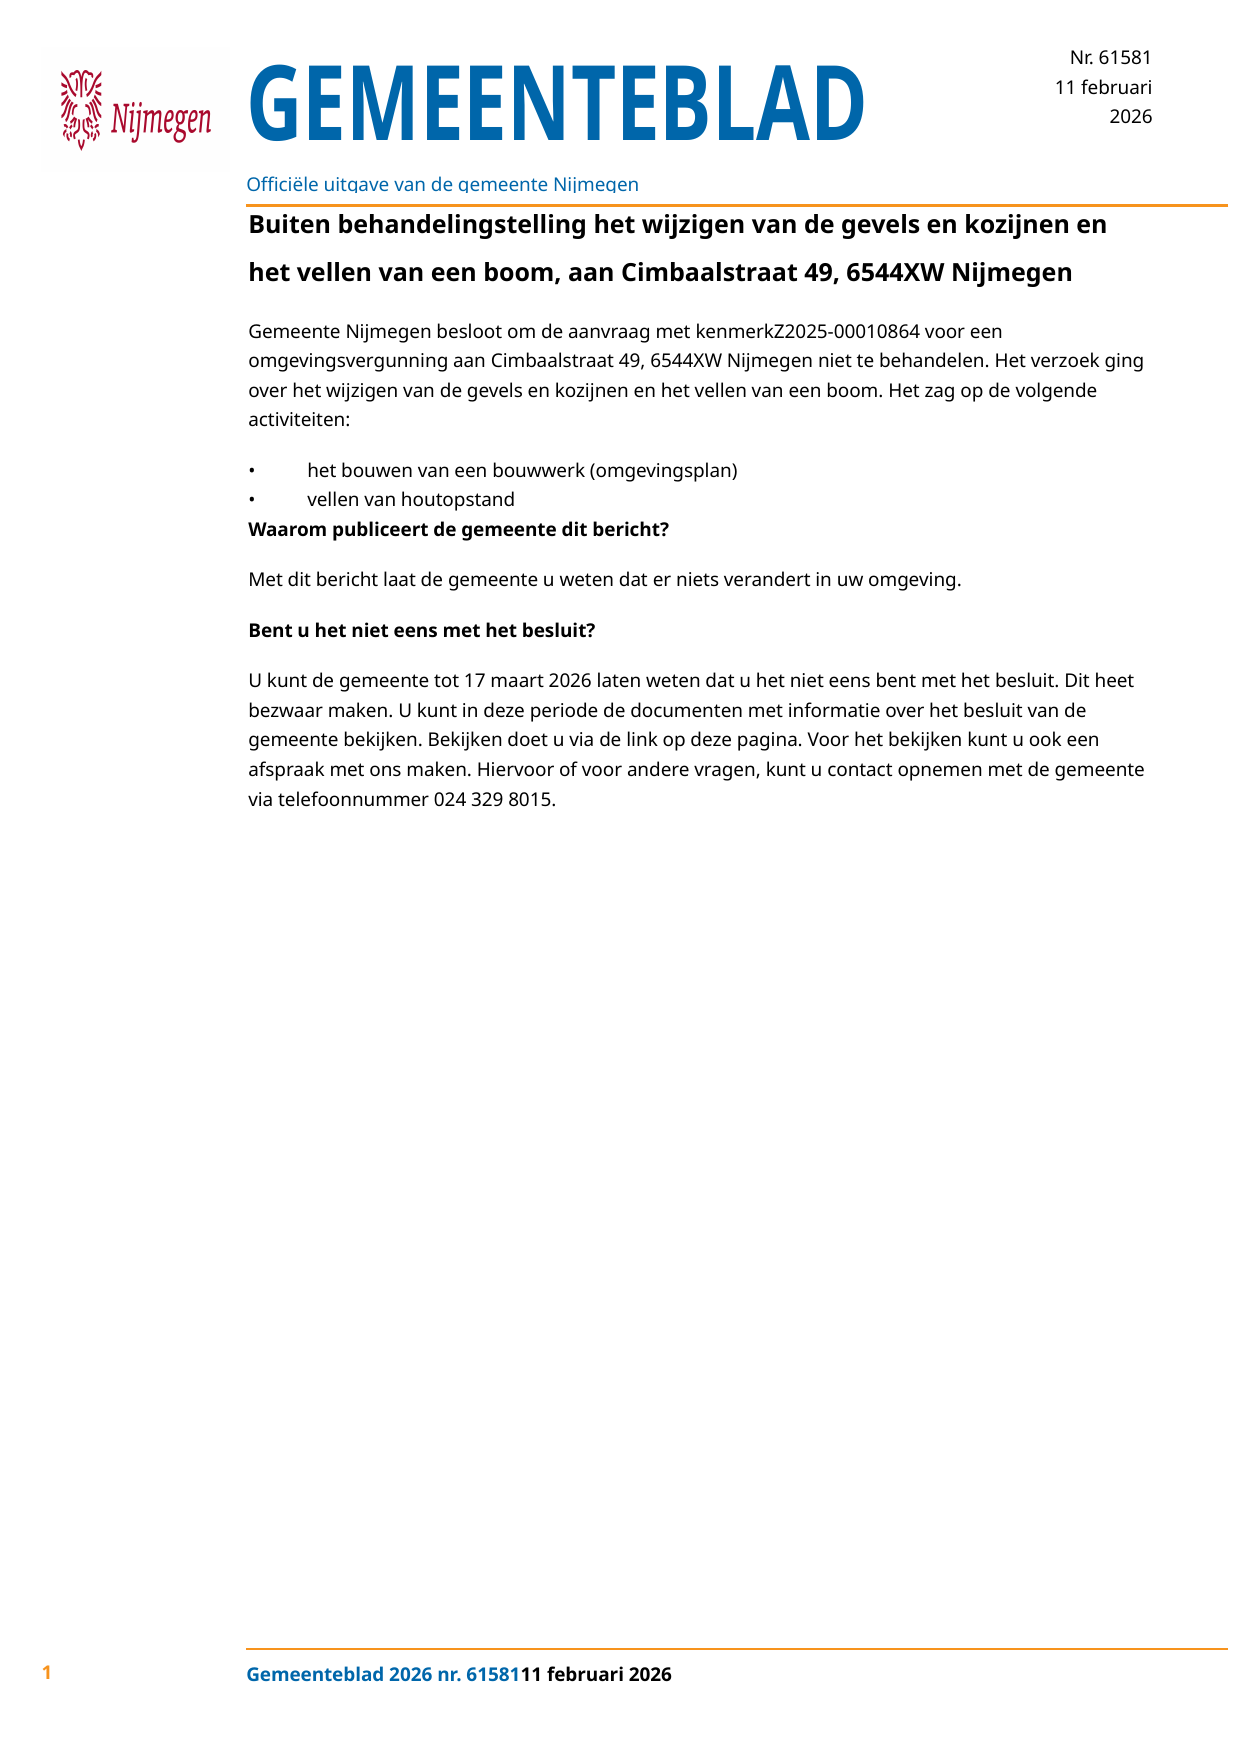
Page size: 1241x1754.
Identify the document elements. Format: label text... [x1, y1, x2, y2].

text Buiten behandelingstelling het wijzigen van de gevels en kozijnen en het vellen van een boom, aan Cimbaalstraat 49, 6544XW Nijmegen [248, 207, 1152, 288]
text U kunt de gemeente tot 17 maart 2026 laten weten dat u het niet eens bent met het besluit. Dit heet bezwaar maken. U kunt in deze periode de documenten met informatie over het besluit van de gemeente bekijken. Bekijken doet u via de link op deze pagina. Voor het bekijken kunt u ook een afspraak met ons maken. Hiervoor of voor andere vragen, kunt u contact opnemen met de gemeente via telefoonnummer 024 329 8015. [248, 667, 1152, 812]
text Gemeente Nijmegen besloot om de aanvraag met kenmerkZ2025-00010864 voor een omgevingsvergunning aan Cimbaalstraat 49, 6544XW Nijmegen niet te behandelen. Het verzoek ging over het wijzigen van de gevels en kozijnen en het vellen van een boom. Het zag op de volgende activiteiten: [248, 318, 1152, 432]
list het bouwen van een bouwwerk (omgevingsplan) [248, 457, 1152, 483]
text Waarom publiceert de gemeente dit bericht? [248, 516, 1152, 542]
text Met dit bericht laat de gemeente u weten dat er niets verandert in uw omgeving. [248, 567, 1152, 592]
list vellen van houtopstand [248, 487, 1152, 512]
picture [41, 47, 231, 172]
text Bent u het niet eens met het besluit? [248, 617, 1152, 643]
